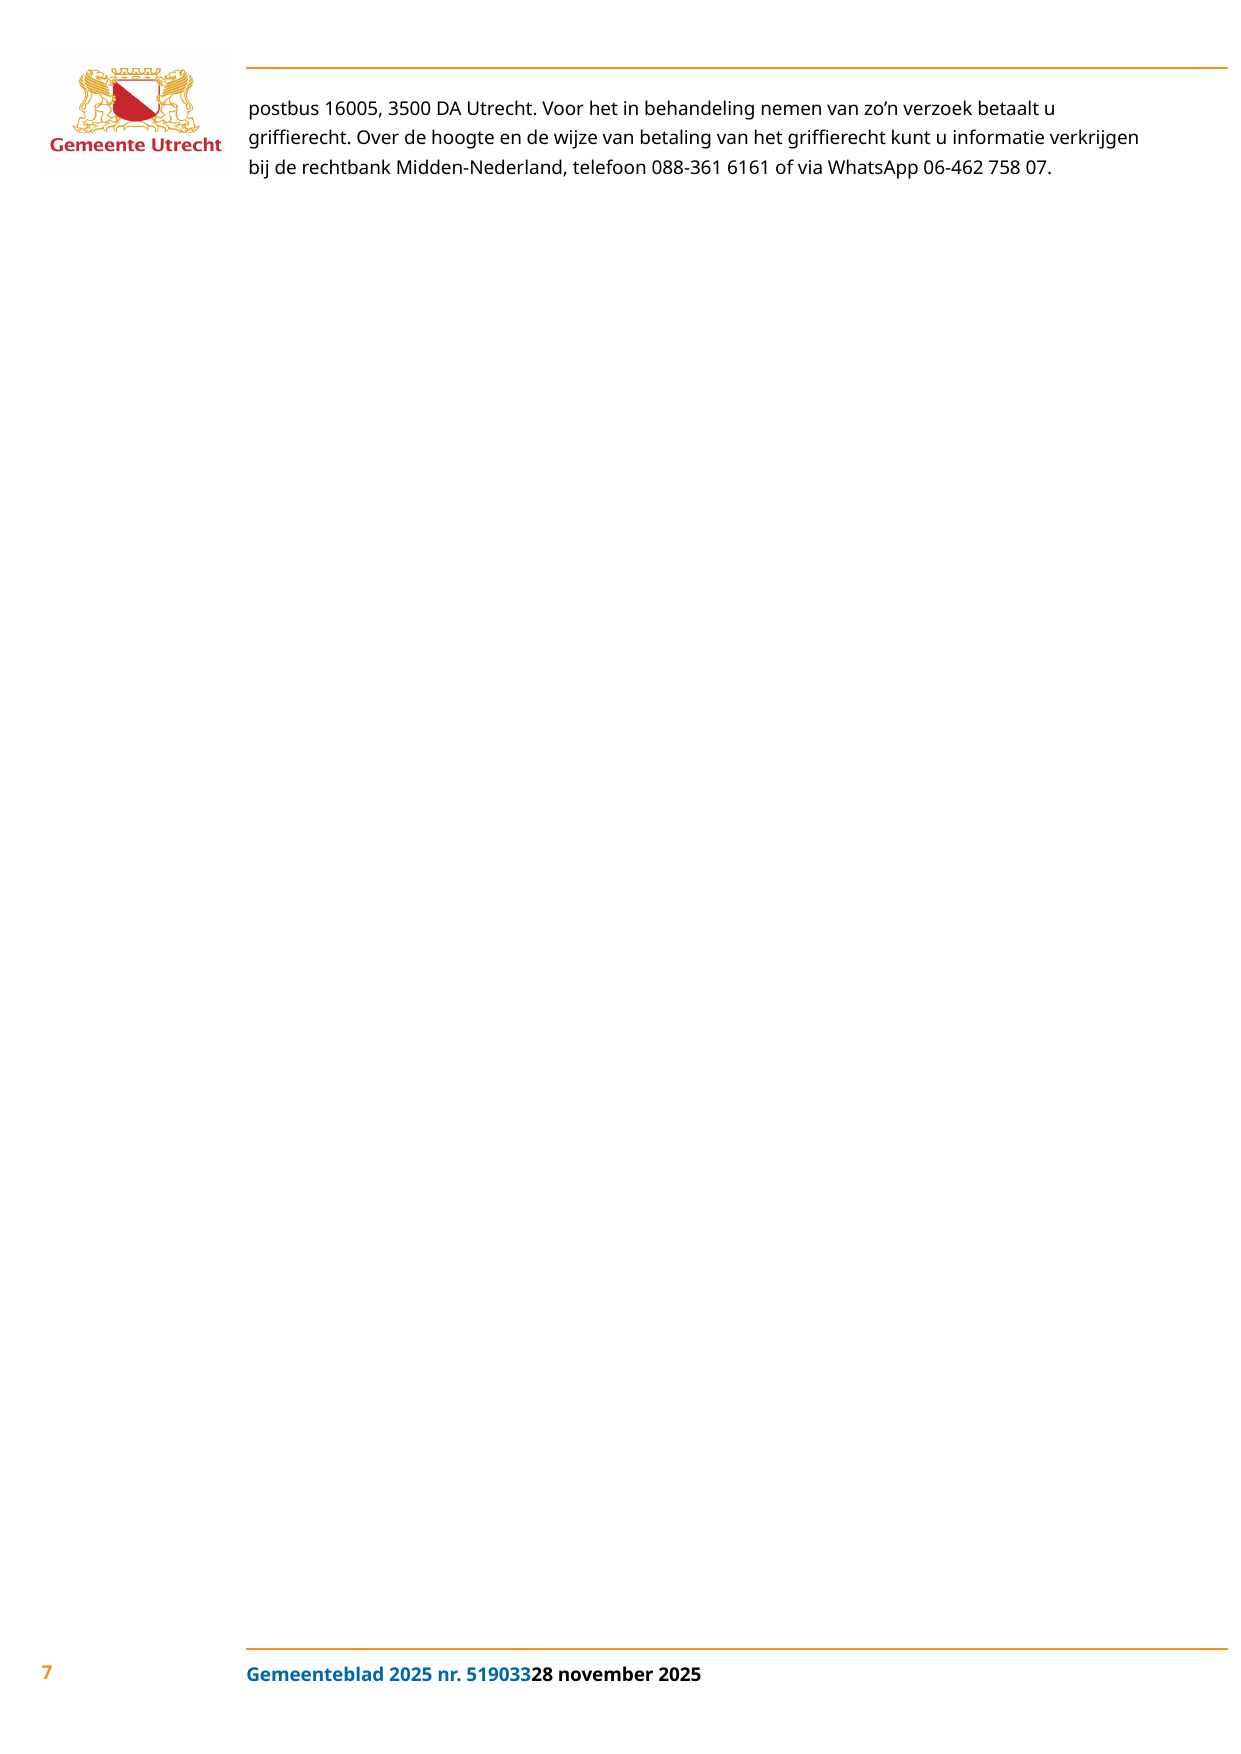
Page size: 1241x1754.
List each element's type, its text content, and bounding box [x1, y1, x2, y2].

picture [41, 47, 231, 172]
text postbus 16005, 3500 DA Utrecht. Voor het in behandeling nemen van zo’n verzoek betaalt u griffierecht. Over de hoogte en de wijze van betaling van het griffierecht kunt u informatie verkrijgen bij de rechtbank Midden-Nederland, telefoon 088-361 6161 of via WhatsApp 06-462 758 07. [248, 95, 1152, 180]
